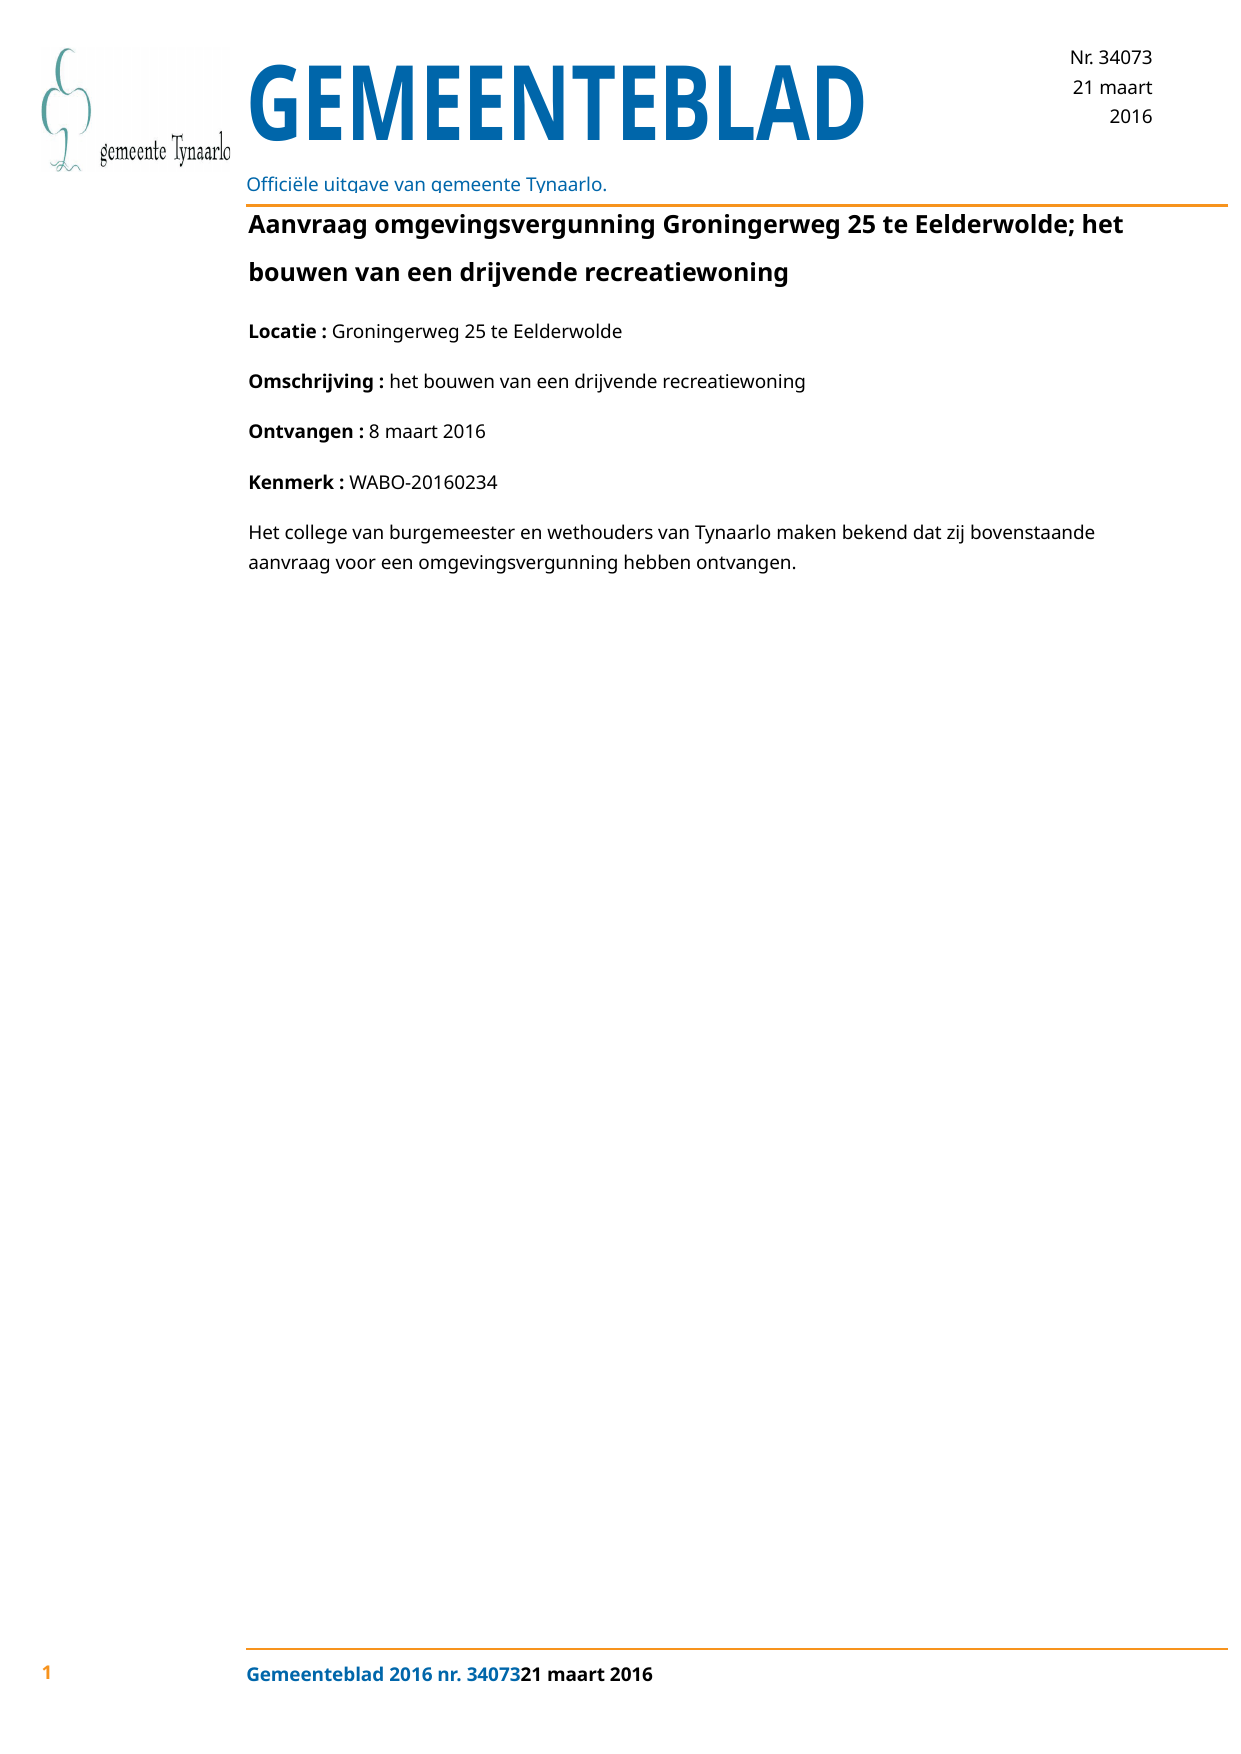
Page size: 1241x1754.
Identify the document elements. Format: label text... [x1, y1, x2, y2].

text Kenmerk : WABO-20160234 [248, 469, 1152, 495]
text Omschrijving : het bouwen van een drijvende recreatiewoning [248, 368, 1152, 394]
text Locatie : Groningerweg 25 te Eelderwolde [248, 318, 1152, 344]
text Ontvangen : 8 maart 2016 [248, 419, 1152, 444]
picture [41, 47, 231, 172]
text Aanvraag omgevingsvergunning Groningerweg 25 te Eelderwolde; het bouwen van een drijvende recreatiewoning [248, 207, 1152, 288]
text Het college van burgemeester en wethouders van Tynaarlo maken bekend dat zij bovenstaande aanvraag voor een omgevingsvergunning hebben ontvangen. [248, 519, 1152, 575]
